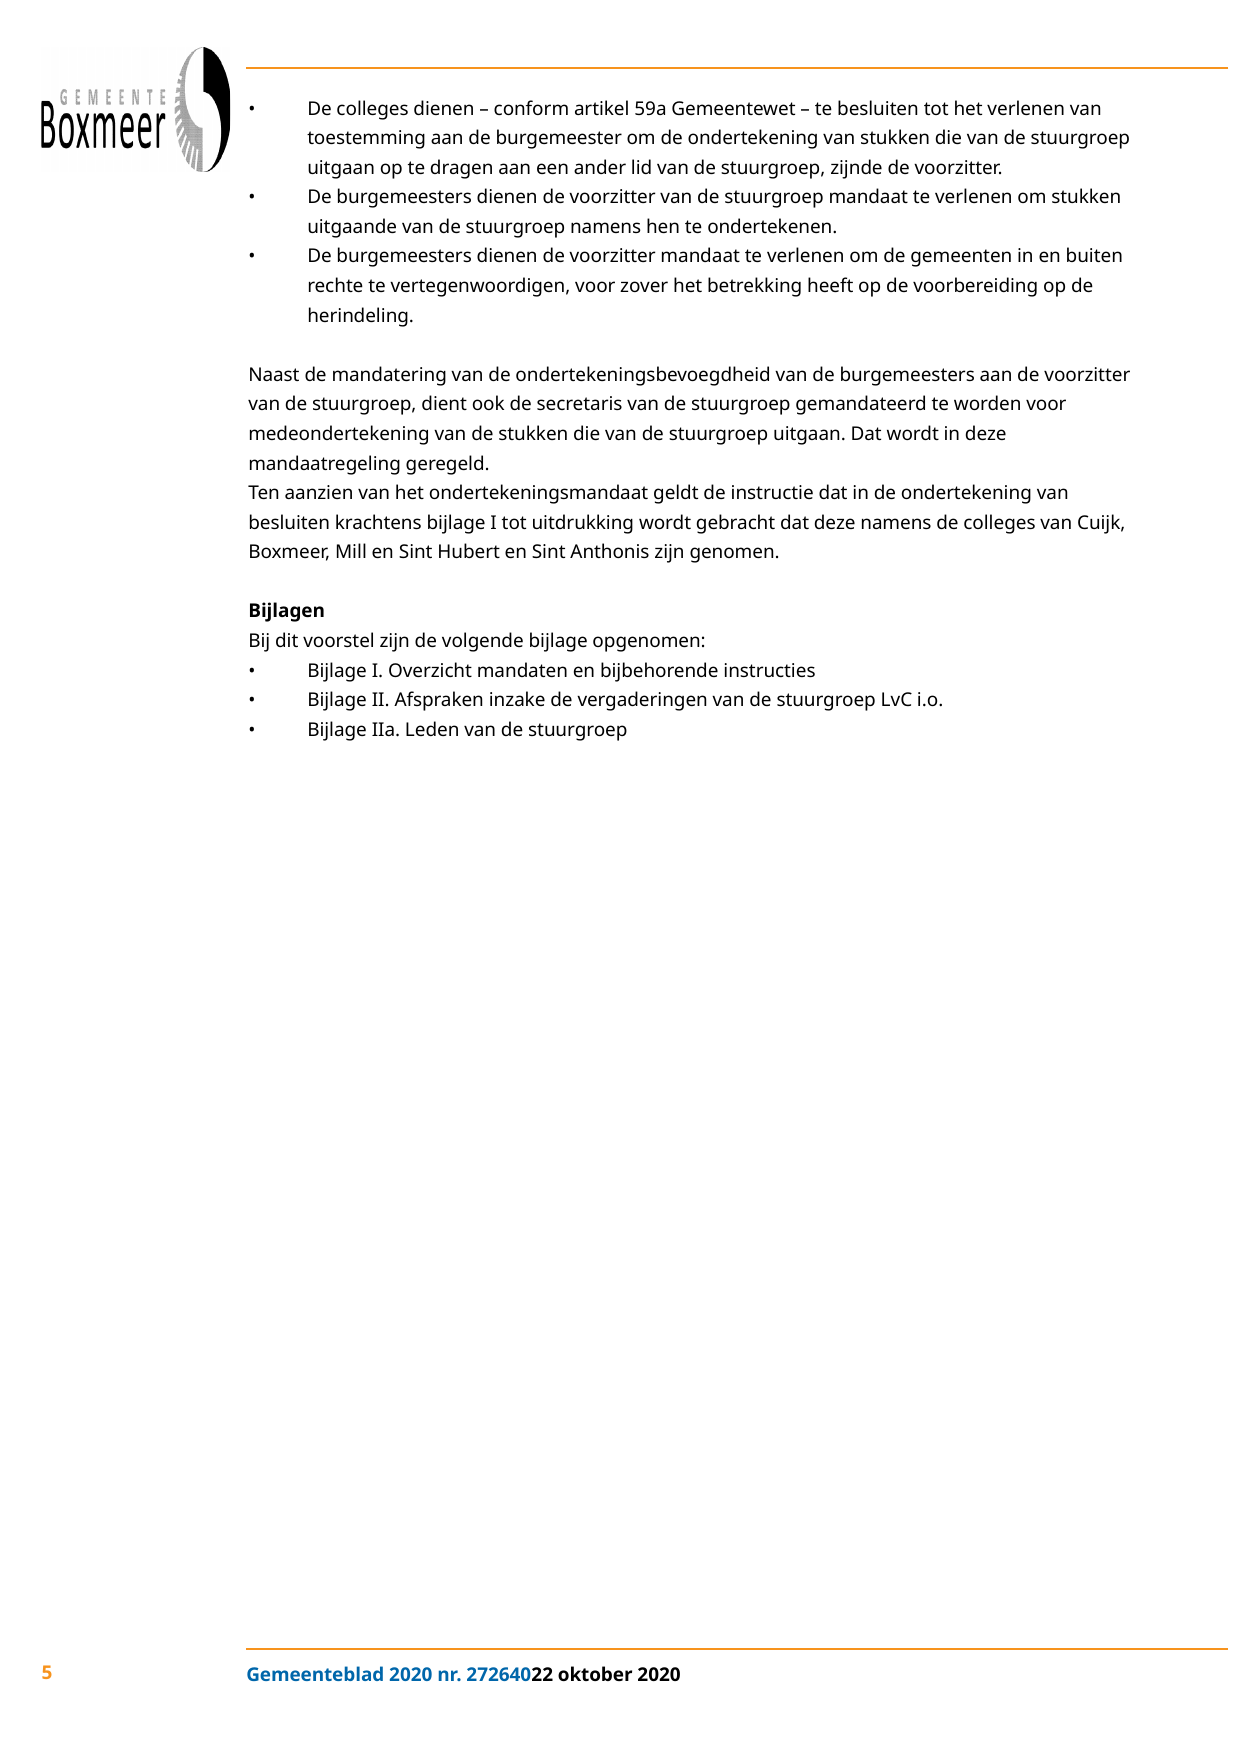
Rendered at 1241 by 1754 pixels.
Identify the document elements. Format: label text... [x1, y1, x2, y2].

text Naast de mandatering van de ondertekeningsbevoegdheid van de burgemeesters aan de voorzitter van de stuurgroep, dient ook de secretaris van de stuurgroep gemandateerd te worden voor medeondertekening van de stukken die van de stuurgroep uitgaan. Dat wordt in deze mandaatregeling geregeld. [248, 361, 1152, 476]
list De burgemeesters dienen de voorzitter van de stuurgroep mandaat te verlenen om stukken uitgaande van de stuurgroep namens hen te ondertekenen. [248, 183, 1152, 239]
list Bijlage IIa. Leden van de stuurgroep [248, 716, 1152, 742]
list Bijlage II. Afspraken inzake de vergaderingen van de stuurgroep LvC i.o. [248, 686, 1152, 712]
list Bijlage I. Overzicht mandaten en bijbehorende instructies [248, 657, 1152, 683]
text Bijlagen [248, 598, 1152, 623]
text Bij dit voorstel zijn de volgende bijlage opgenomen: [248, 627, 1152, 653]
list De colleges dienen – conform artikel 59a Gemeentewet – te besluiten tot het verlenen van toestemming aan de burgemeester om de ondertekening van stukken die van de stuurgroep uitgaan op te dragen aan een ander lid van de stuurgroep, zijnde de voorzitter. [248, 95, 1152, 180]
list De burgemeesters dienen de voorzitter mandaat te verlenen om de gemeenten in en buiten rechte te vertegenwoordigen, voor zover het betrekking heeft op de voorbereiding op de herindeling. [248, 243, 1152, 328]
picture [41, 47, 231, 172]
text Ten aanzien van het ondertekeningsmandaat geldt de instructie dat in de ondertekening van besluiten krachtens bijlage I tot uitdrukking wordt gebracht dat deze namens de colleges van Cuijk, Boxmeer, Mill en Sint Hubert en Sint Anthonis zijn genomen. [248, 479, 1152, 564]
